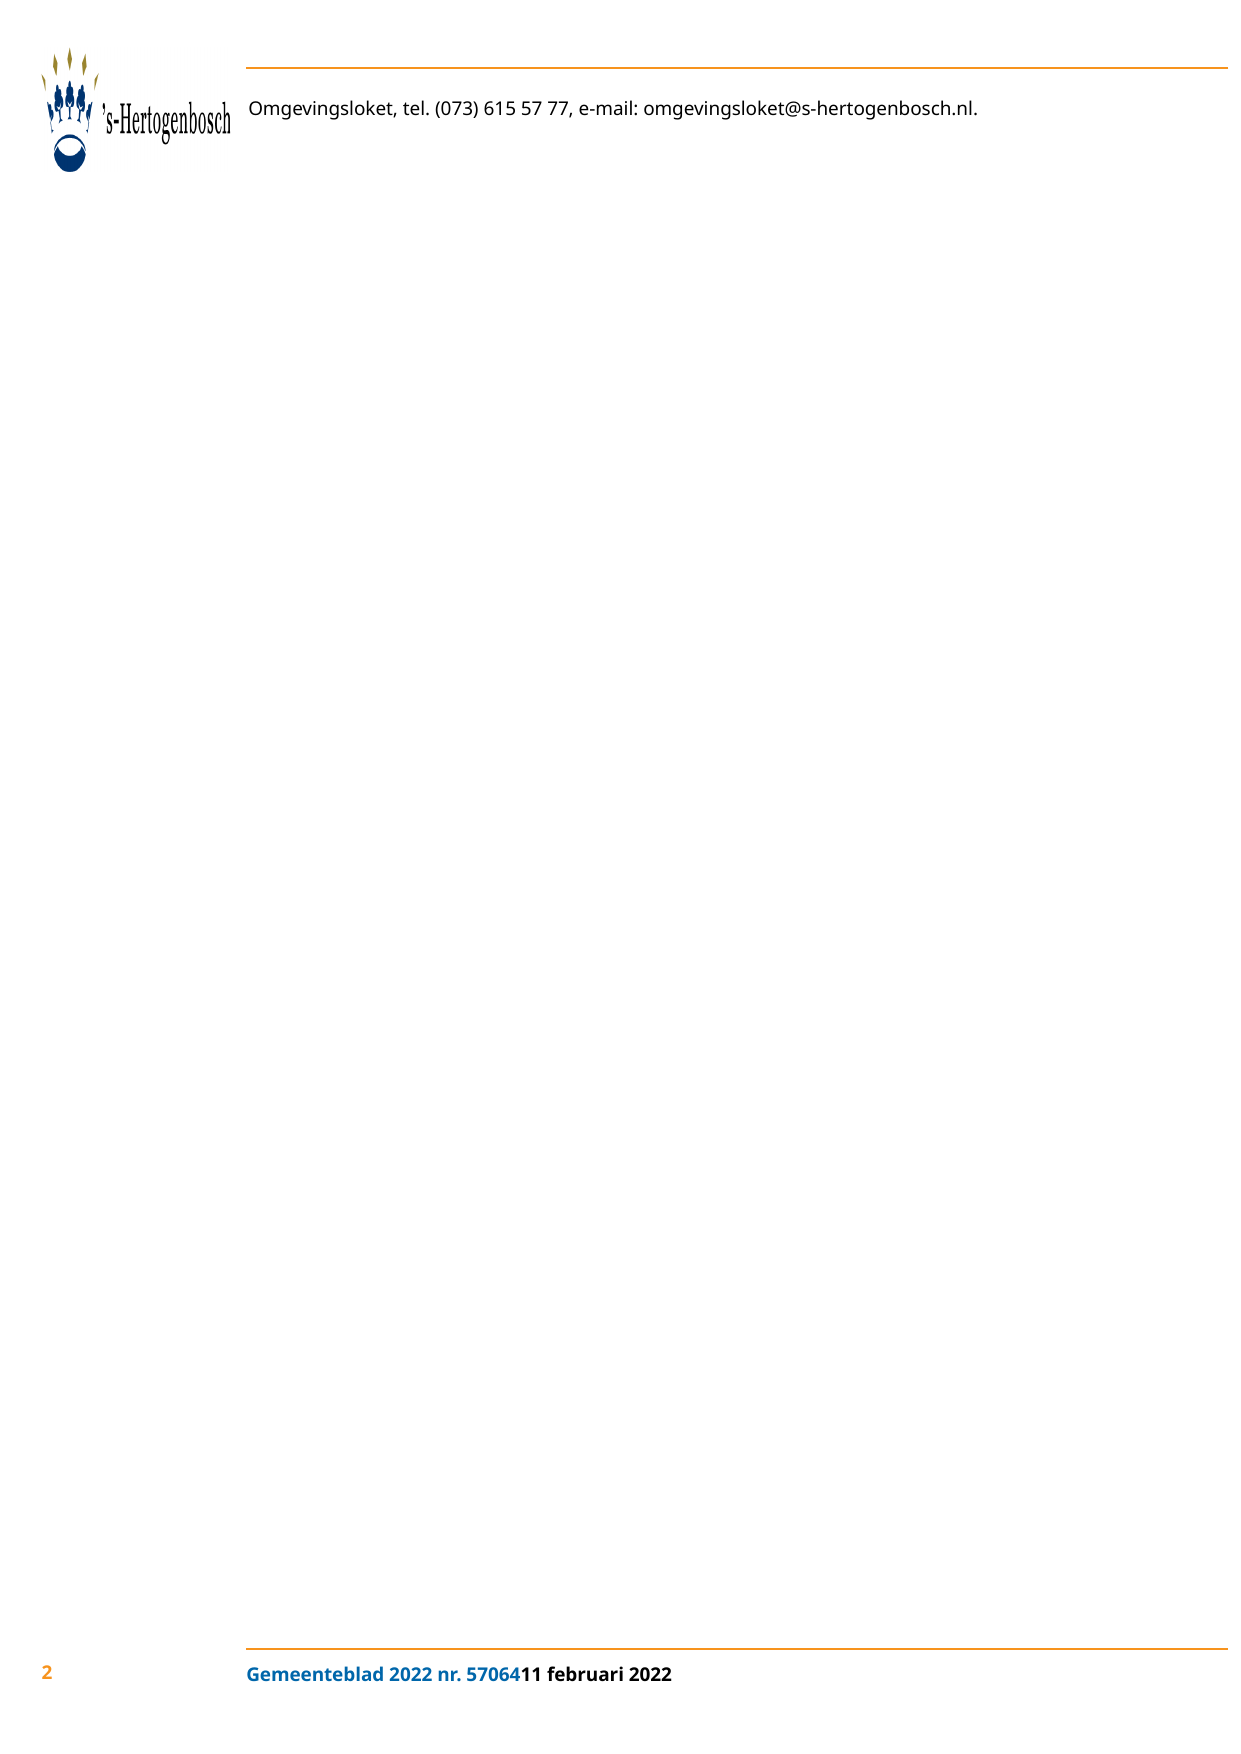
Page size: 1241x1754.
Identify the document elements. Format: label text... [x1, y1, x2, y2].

text Omgevingsloket, tel. (073) 615 57 77, e-mail: omgevingsloket@s-hertogenbosch.nl. [248, 95, 1152, 121]
picture [41, 47, 231, 172]
